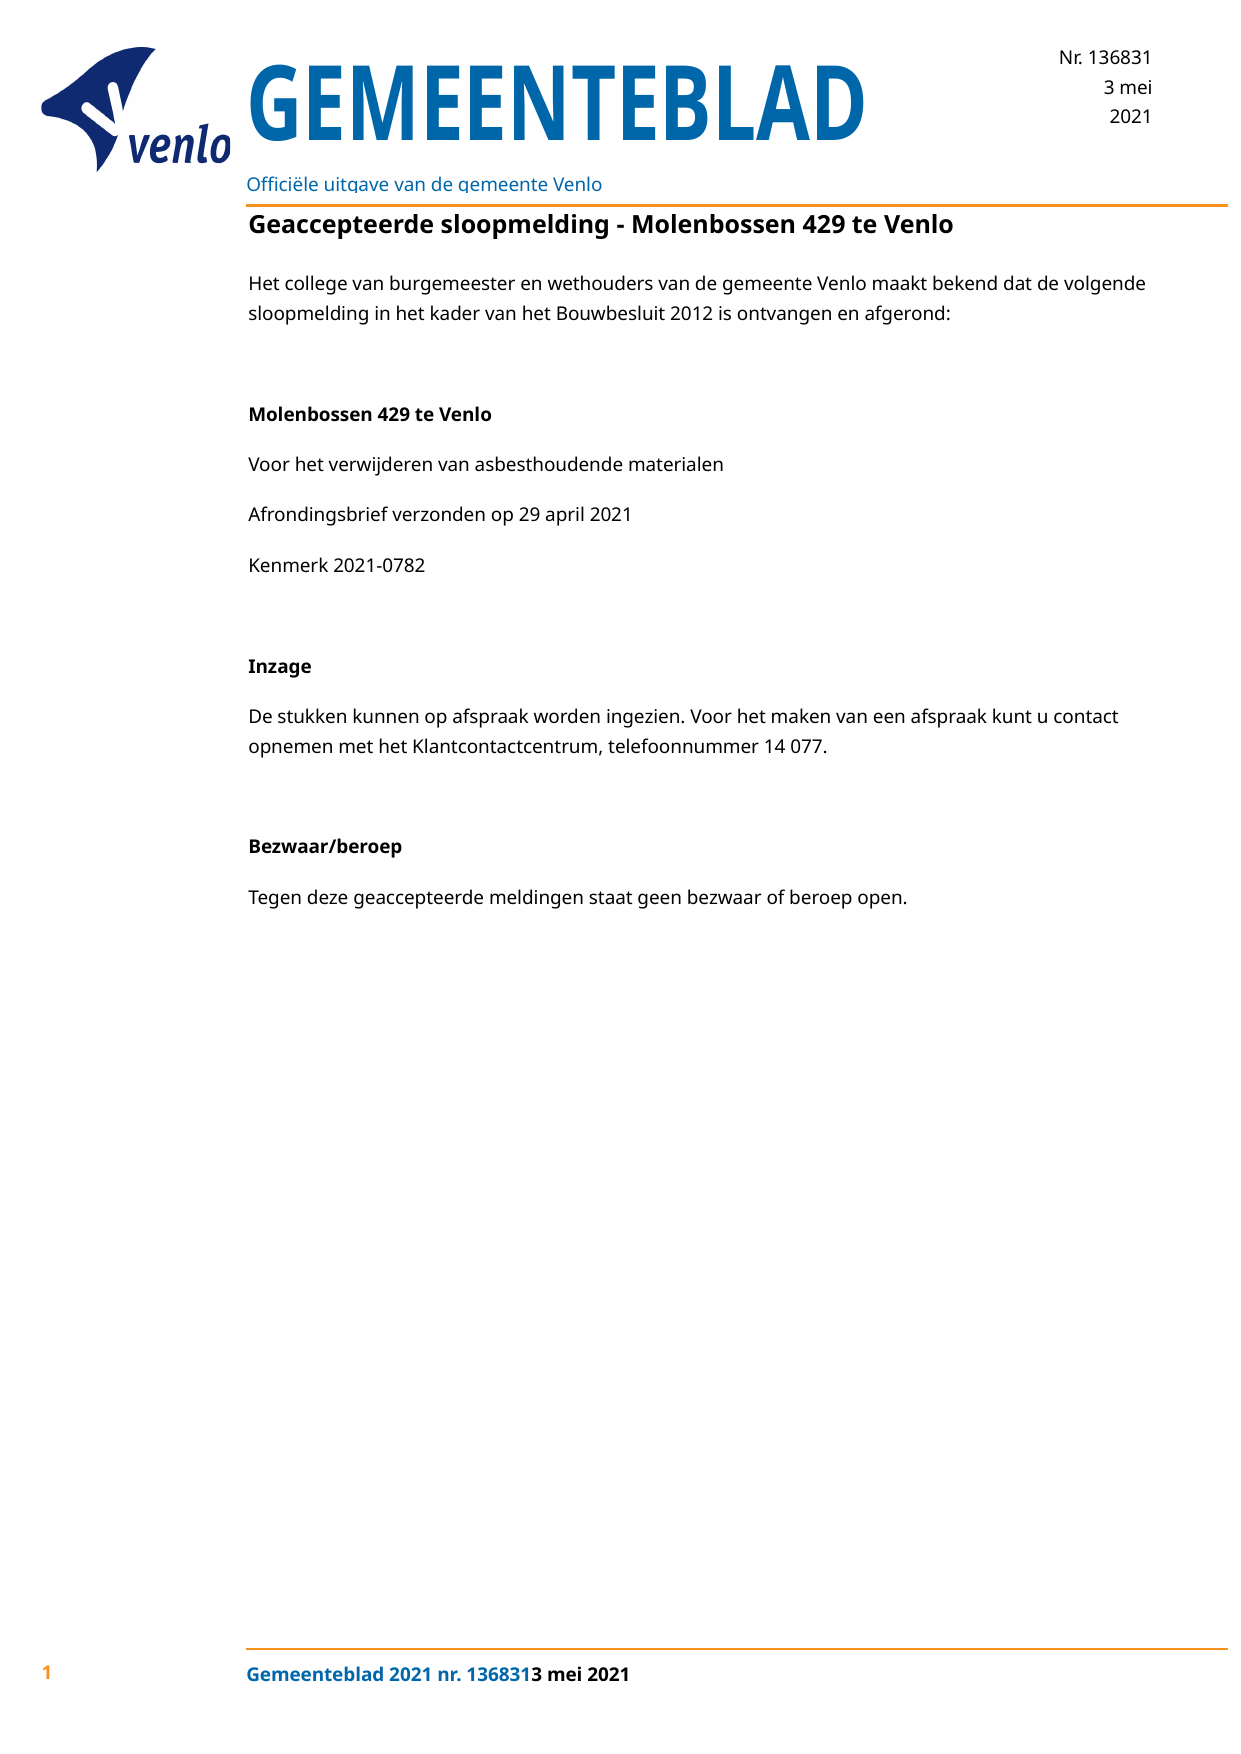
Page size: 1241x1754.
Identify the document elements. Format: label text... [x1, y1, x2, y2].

text Inzage [248, 653, 1152, 678]
text Het college van burgemeester en wethouders van de gemeente Venlo maakt bekend dat de volgende sloopmelding in het kader van het Bouwbesluit 2012 is ontvangen en afgerond: [248, 270, 1152, 326]
text Voor het verwijderen van asbesthoudende materialen [248, 451, 1152, 477]
text De stukken kunnen op afspraak worden ingezien. Voor het maken van een afspraak kunt u contact opnemen met het Klantcontactcentrum, telefoonnummer 14 077. [248, 703, 1152, 758]
text Geaccepteerde sloopmelding - Molenbossen 429 te Venlo [248, 207, 1152, 241]
text Tegen deze geaccepteerde meldingen staat geen bezwaar of beroep open. [248, 884, 1152, 910]
text Afrondingsbrief verzonden op 29 april 2021 [248, 502, 1152, 527]
text Molenbossen 429 te Venlo [248, 401, 1152, 426]
picture [41, 47, 231, 172]
text Bezwaar/beroep [248, 834, 1152, 859]
text Kenmerk 2021-0782 [248, 552, 1152, 578]
